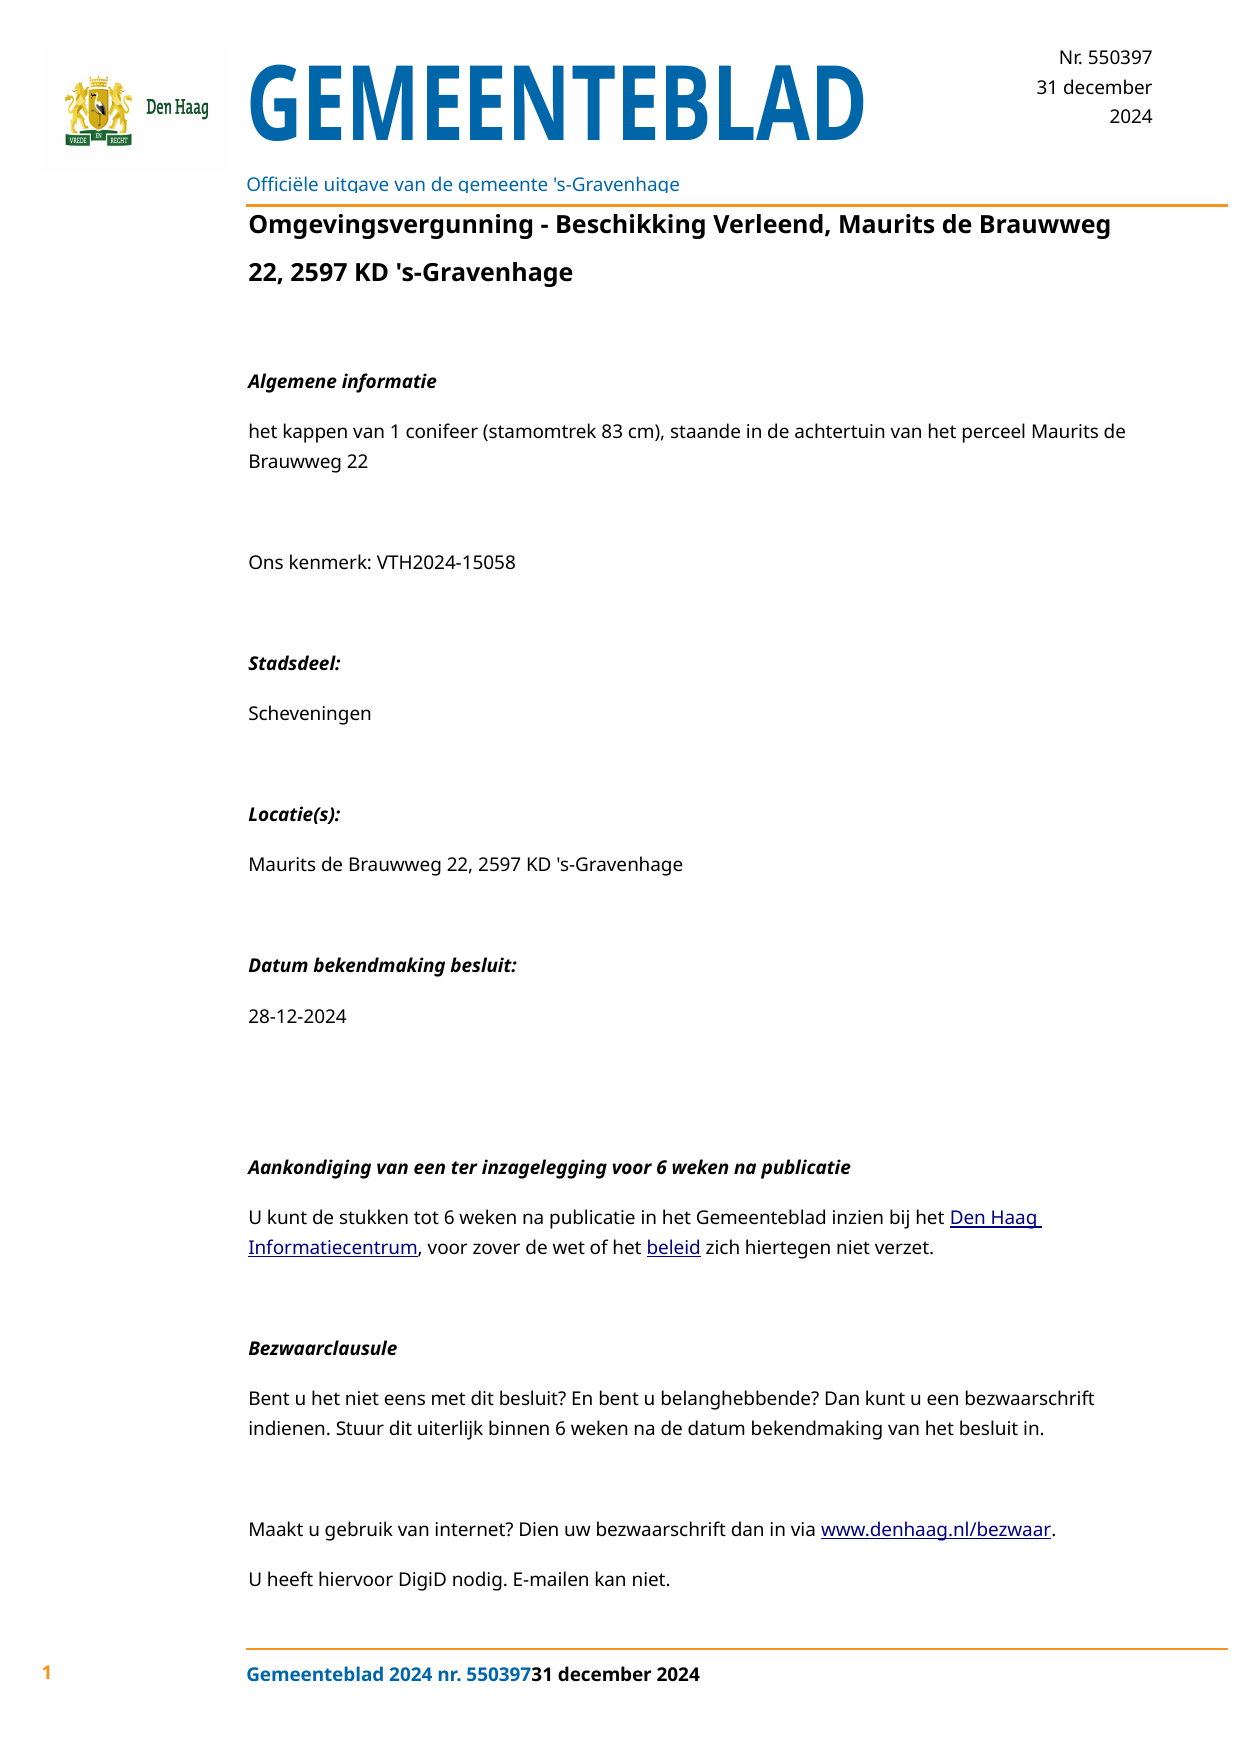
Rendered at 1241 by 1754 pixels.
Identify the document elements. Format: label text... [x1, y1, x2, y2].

text Omgevingsvergunning - Beschikking Verleend, Maurits de Brauwweg 22, 2597 KD 's-Gravenhage [248, 207, 1152, 288]
text Ons kenmerk: VTH2024-15058 [248, 549, 1152, 575]
text Maurits de Brauwweg 22, 2597 KD 's-Gravenhage [248, 852, 1152, 877]
text U kunt de stukken tot 6 weken na publicatie in het Gemeenteblad inzien bij het Den Haag Informatiecentrum, voor zover de wet of het beleid zich hiertegen niet verzet. [248, 1204, 1152, 1260]
text Algemene informatie [248, 368, 1152, 394]
text het kappen van 1 conifeer (stamomtrek 83 cm), staande in de achtertuin van het perceel Maurits de Brauwweg 22 [248, 419, 1152, 474]
text 28-12-2024 [248, 1003, 1152, 1029]
text Locatie(s): [248, 801, 1152, 827]
text Stadsdeel: [248, 650, 1152, 676]
text Aankondiging van een ter inzagelegging voor 6 weken na publicatie [248, 1154, 1152, 1180]
text U heeft hiervoor DigiD nodig. E-mailen kan niet. [248, 1566, 1152, 1592]
text Maakt u gebruik van internet? Dien uw bezwaarschrift dan in via www.denhaag.nl/bezwaar. [248, 1516, 1152, 1542]
text Scheveningen [248, 700, 1152, 726]
text Bezwaarclausule [248, 1335, 1152, 1361]
picture [41, 47, 231, 172]
text Datum bekendmaking besluit: [248, 952, 1152, 978]
text Bent u het niet eens met dit besluit? En bent u belanghebbende? Dan kunt u een bezwaarschrift indienen. Stuur dit uiterlijk binnen 6 weken na de datum bekendmaking van het besluit in. [248, 1385, 1152, 1441]
